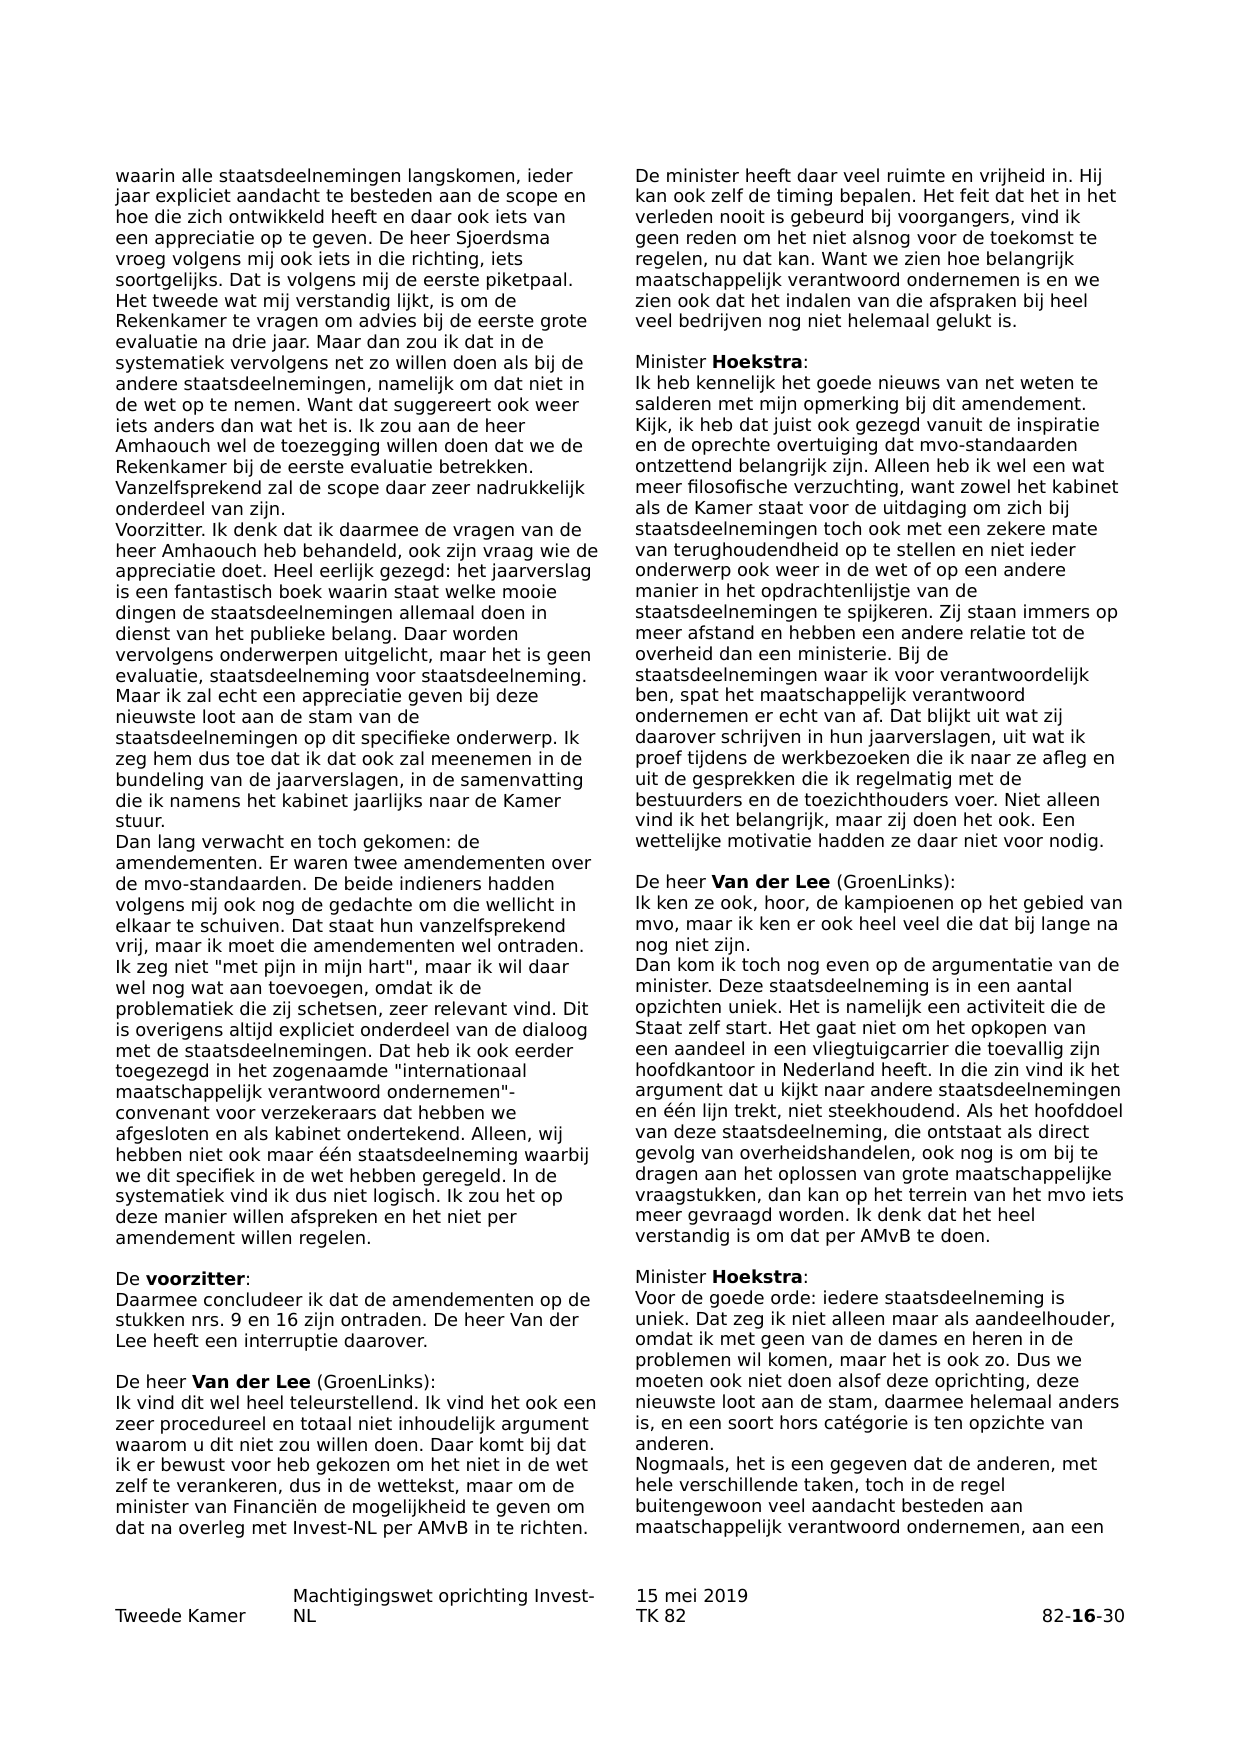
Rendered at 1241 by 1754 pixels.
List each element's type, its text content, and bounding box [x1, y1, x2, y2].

text Voorzitter. Ik denk dat ik daarmee de vragen van de heer Amhaouch heb behandeld, ook zijn vraag wie de appreciatie doet. Heel eerlijk gezegd: het jaarverslag is een fantastisch boek waarin staat welke mooie dingen de staatsdeelnemingen allemaal doen in dienst van het publieke belang. Daar worden vervolgens onderwerpen uitgelicht, maar het is geen evaluatie, staatsdeelneming voor staatsdeelneming. Maar ik zal echt een appreciatie geven bij deze nieuwste loot aan de stam van de staatsdeelnemingen op dit specifieke onderwerp. Ik zeg hem dus toe dat ik dat ook zal meenemen in de bundeling van de jaarverslagen, in de samenvatting die ik namens het kabinet jaarlijks naar de Kamer stuur. [115, 519, 605, 832]
text De heer Van der Lee (GroenLinks): [115, 1372, 605, 1393]
text Dan kom ik toch nog even op de argumentatie van de minister. Deze staatsdeelneming is in een aantal opzichten uniek. Het is namelijk een activiteit die de Staat zelf start. Het gaat niet om het opkopen van een aandeel in een vliegtuigcarrier die toevallig zijn hoofdkantoor in Nederland heeft. In die zin vind ik het argument dat u kijkt naar andere staatsdeelnemingen en één lijn trekt, niet steekhoudend. Als het hoofddoel van deze staatsdeelneming, die ontstaat als direct gevolg van overheidshandelen, ook nog is om bij te dragen aan het oplossen van grote maatschappelijke vraagstukken, dan kan op het terrein van het mvo iets meer gevraagd worden. Ik denk dat het heel verstandig is om dat per AMvB te doen. [635, 955, 1125, 1247]
text Minister Hoekstra: [635, 1267, 1125, 1287]
text waarin alle staatsdeelnemingen langskomen, ieder jaar expliciet aandacht te besteden aan de scope en hoe die zich ontwikkeld heeft en daar ook iets van een appreciatie op te geven. De heer Sjoerdsma vroeg volgens mij ook iets in die richting, iets soortgelijks. Dat is volgens mij de eerste piketpaal. [115, 165, 605, 290]
text Ik heb kennelijk het goede nieuws van net weten te salderen met mijn opmerking bij dit amendement. Kijk, ik heb dat juist ook gezegd vanuit de inspiratie en de oprechte overtuiging dat mvo-standaarden ontzettend belangrijk zijn. Alleen heb ik wel een wat meer filosofische verzuchting, want zowel het kabinet als de Kamer staat voor de uitdaging om zich bij staatsdeelnemingen toch ook met een zekere mate van terughoudendheid op te stellen en niet ieder onderwerp ook weer in de wet of op een andere manier in het opdrachtenlijstje van de staatsdeelnemingen te spijkeren. Zij staan immers op meer afstand en hebben een andere relatie tot de overheid dan een ministerie. Bij de staatsdeelnemingen waar ik voor verantwoordelijk ben, spat het maatschappelijk verantwoord ondernemen er echt van af. Dat blijkt uit wat zij daarover schrijven in hun jaarverslagen, uit wat ik proef tijdens de werkbezoeken die ik naar ze afleg en uit de gesprekken die ik regelmatig met de bestuurders en de toezichthouders voer. Niet alleen vind ik het belangrijk, maar zij doen het ook. Een wettelijke motivatie hadden ze daar niet voor nodig. [635, 373, 1125, 852]
text Daarmee concludeer ik dat de amendementen op de stukken nrs. 9 en 16 zijn ontraden. De heer Van der Lee heeft een interruptie daarover. [115, 1289, 605, 1352]
text De voorzitter: [115, 1269, 605, 1289]
text Nogmaals, het is een gegeven dat de anderen, met hele verschillende taken, toch in de regel buitengewoon veel aandacht besteden aan maatschappelijk verantwoord ondernemen, aan een [635, 1454, 1125, 1537]
text Ik ken ze ook, hoor, de kampioenen op het gebied van mvo, maar ik ken er ook heel veel die dat bij lange na nog niet zijn. [635, 893, 1125, 955]
text Dan lang verwacht en toch gekomen: de amendementen. Er waren twee amendementen over de mvo-standaarden. De beide indieners hadden volgens mij ook nog de gedachte om die wellicht in elkaar te schuiven. Dat staat hun vanzelfsprekend vrij, maar ik moet die amendementen wel ontraden. Ik zeg niet "met pijn in mijn hart", maar ik wil daar wel nog wat aan toevoegen, omdat ik de problematiek die zij schetsen, zeer relevant vind. Dit is overigens altijd expliciet onderdeel van de dialoog met de staatsdeelnemingen. Dat heb ik ook eerder toegezegd in het zogenaamde "internationaal maatschappelijk verantwoord ondernemen"-convenant voor verzekeraars dat hebben we afgesloten en als kabinet ondertekend. Alleen, wij hebben niet ook maar één staatsdeelneming waarbij we dit specifiek in de wet hebben geregeld. In de systematiek vind ik dus niet logisch. Ik zou het op deze manier willen afspreken en het niet per amendement willen regelen. [115, 832, 605, 1249]
text Minister Hoekstra: [635, 352, 1125, 373]
text De heer Van der Lee (GroenLinks): [635, 872, 1125, 893]
text De minister heeft daar veel ruimte en vrijheid in. Hij kan ook zelf de timing bepalen. Het feit dat het in het verleden nooit is gebeurd bij voorgangers, vind ik geen reden om het niet alsnog voor de toekomst te regelen, nu dat kan. Want we zien hoe belangrijk maatschappelijk verantwoord ondernemen is en we zien ook dat het indalen van die afspraken bij heel veel bedrijven nog niet helemaal gelukt is. [635, 165, 1125, 332]
text Voor de goede orde: iedere staatsdeelneming is uniek. Dat zeg ik niet alleen maar als aandeelhouder, omdat ik met geen van de dames en heren in de problemen wil komen, maar het is ook zo. Dus we moeten ook niet doen alsof deze oprichting, deze nieuwste loot aan de stam, daarmee helemaal anders is, en een soort hors catégorie is ten opzichte van anderen. [635, 1287, 1125, 1454]
text Het tweede wat mij verstandig lijkt, is om de Rekenkamer te vragen om advies bij de eerste grote evaluatie na drie jaar. Maar dan zou ik dat in de systematiek vervolgens net zo willen doen als bij de andere staatsdeelnemingen, namelijk om dat niet in de wet op te nemen. Want dat suggereert ook weer iets anders dan wat het is. Ik zou aan de heer Amhaouch wel de toezegging willen doen dat we de Rekenkamer bij de eerste evaluatie betrekken. Vanzelfsprekend zal de scope daar zeer nadrukkelijk onderdeel van zijn. [115, 290, 605, 519]
text Ik vind dit wel heel teleurstellend. Ik vind het ook een zeer procedureel en totaal niet inhoudelijk argument waarom u dit niet zou willen doen. Daar komt bij dat ik er bewust voor heb gekozen om het niet in de wet zelf te verankeren, dus in de wettekst, maar om de minister van Financiën de mogelijkheid te geven om dat na overleg met Invest-NL per AMvB in te richten. [115, 1393, 605, 1538]
